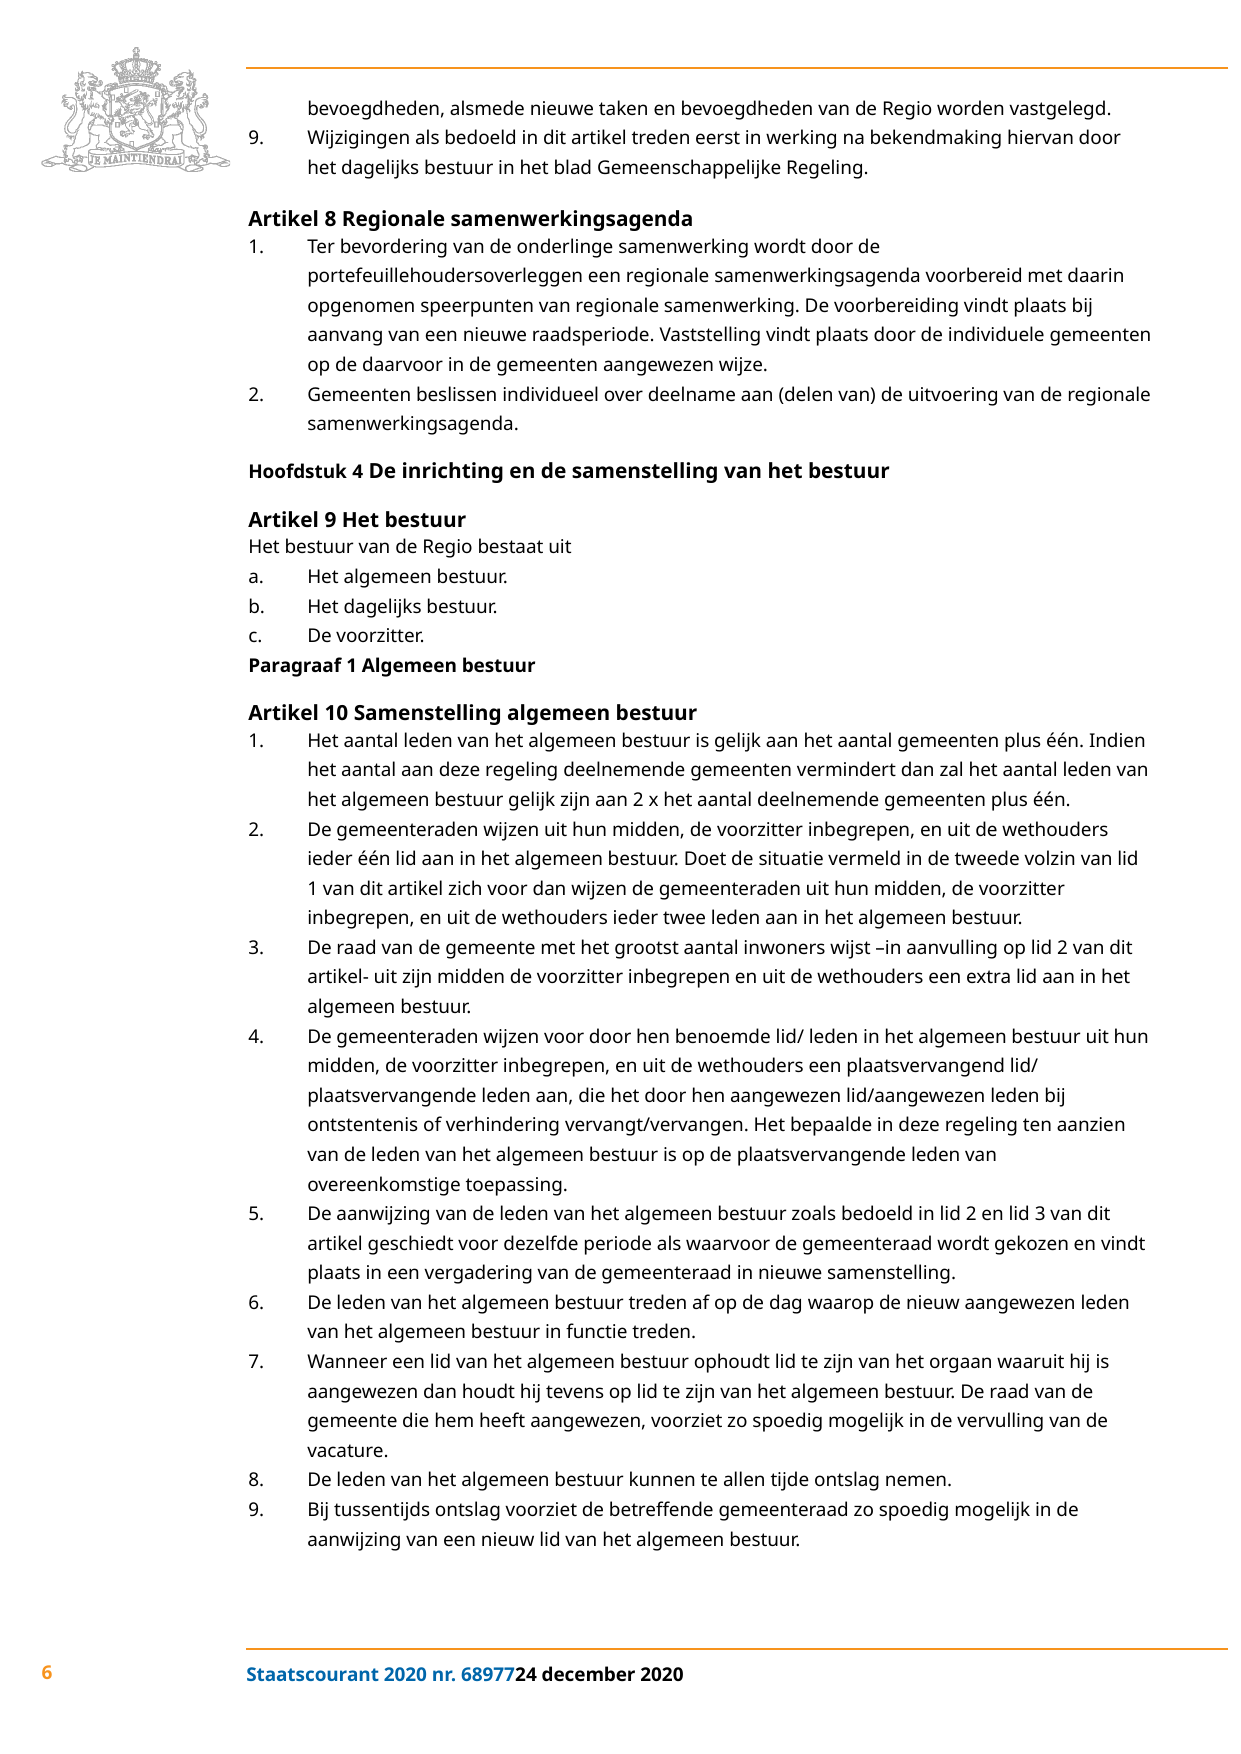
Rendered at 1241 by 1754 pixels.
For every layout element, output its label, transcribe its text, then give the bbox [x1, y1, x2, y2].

list De leden van het algemeen bestuur kunnen te allen tijde ontslag nemen. [248, 1467, 1152, 1492]
list Gemeenten beslissen individueel over deelname aan (delen van) de uitvoering van de regionale samenwerkingsagenda. [248, 381, 1152, 436]
list De raad van de gemeente met het grootst aantal inwoners wijst –in aanvulling op lid 2 van dit artikel- uit zijn midden de voorzitter inbegrepen en uit de wethouders een extra lid aan in het algemeen bestuur. [248, 934, 1152, 1019]
text Artikel 8 Regionale samenwerkingsagenda [248, 204, 1152, 233]
list Bij tussentijds ontslag voorziet de betreffende gemeenteraad zo spoedig mogelijk in de aanwijzing van een nieuw lid van het algemeen bestuur. [248, 1496, 1152, 1551]
list Het dagelijks bestuur. [248, 593, 1152, 618]
list De gemeenteraden wijzen voor door hen benoemde lid/ leden in het algemeen bestuur uit hun midden, de voorzitter inbegrepen, en uit de wethouders een plaatsvervangend lid/ plaatsvervangende leden aan, die het door hen aangewezen lid/aangewezen leden bij ontstentenis of verhindering vervangt/vervangen. Het bepaalde in deze regeling ten aanzien van de leden van het algemeen bestuur is op de plaatsvervangende leden van overeenkomstige toepassing. [248, 1023, 1152, 1196]
list Wijzigingen als bedoeld in dit artikel treden eerst in werking na bekendmaking hiervan door het dagelijks bestuur in het blad Gemeenschappelijke Regeling. [248, 124, 1152, 180]
list De gemeenteraden wijzen uit hun midden, de voorzitter inbegrepen, en uit de wethouders ieder één lid aan in het algemeen bestuur. Doet de situatie vermeld in de tweede volzin van lid 1 van dit artikel zich voor dan wijzen de gemeenteraden uit hun midden, de voorzitter inbegrepen, en uit de wethouders ieder twee leden aan in het algemeen bestuur. [248, 816, 1152, 930]
text Artikel 10 Samenstelling algemeen bestuur [248, 698, 1152, 727]
list De aanwijzing van de leden van het algemeen bestuur zoals bedoeld in lid 2 en lid 3 van dit artikel geschiedt voor dezelfde periode als waarvoor de gemeenteraad wordt gekozen en vindt plaats in een vergadering van de gemeenteraad in nieuwe samenstelling. [248, 1200, 1152, 1285]
list De leden van het algemeen bestuur treden af op de dag waarop de nieuw aangewezen leden van het algemeen bestuur in functie treden. [248, 1289, 1152, 1344]
list Het algemeen bestuur. [248, 563, 1152, 589]
text Artikel 9 Het bestuur [248, 505, 1152, 534]
text Paragraaf 1 Algemeen bestuur [248, 652, 1152, 678]
text Hoofdstuk 4 De inrichting en de samenstelling van het bestuur [248, 456, 1152, 484]
picture [41, 47, 231, 172]
list Wanneer een lid van het algemeen bestuur ophoudt lid te zijn van het orgaan waaruit hij is aangewezen dan houdt hij tevens op lid te zijn van het algemeen bestuur. De raad van de gemeente die hem heeft aangewezen, voorziet zo spoedig mogelijk in de vervulling van de vacature. [248, 1348, 1152, 1463]
list Het aantal leden van het algemeen bestuur is gelijk aan het aantal gemeenten plus één. Indien het aantal aan deze regeling deelnemende gemeenten vermindert dan zal het aantal leden van het algemeen bestuur gelijk zijn aan 2 x het aantal deelnemende gemeenten plus één. [248, 727, 1152, 812]
text Het bestuur van de Regio bestaat uit [248, 534, 1152, 559]
list De voorzitter. [248, 622, 1152, 648]
list Ter bevordering van de onderlinge samenwerking wordt door de portefeuillehoudersoverleggen een regionale samenwerkingsagenda voorbereid met daarin opgenomen speerpunten van regionale samenwerking. De voorbereiding vindt plaats bij aanvang van een nieuwe raadsperiode. Vaststelling vindt plaats door de individuele gemeenten op de daarvoor in de gemeenten aangewezen wijze. [248, 233, 1152, 377]
list bevoegdheden, alsmede nieuwe taken en bevoegdheden van de Regio worden vastgelegd. [248, 95, 1152, 121]
